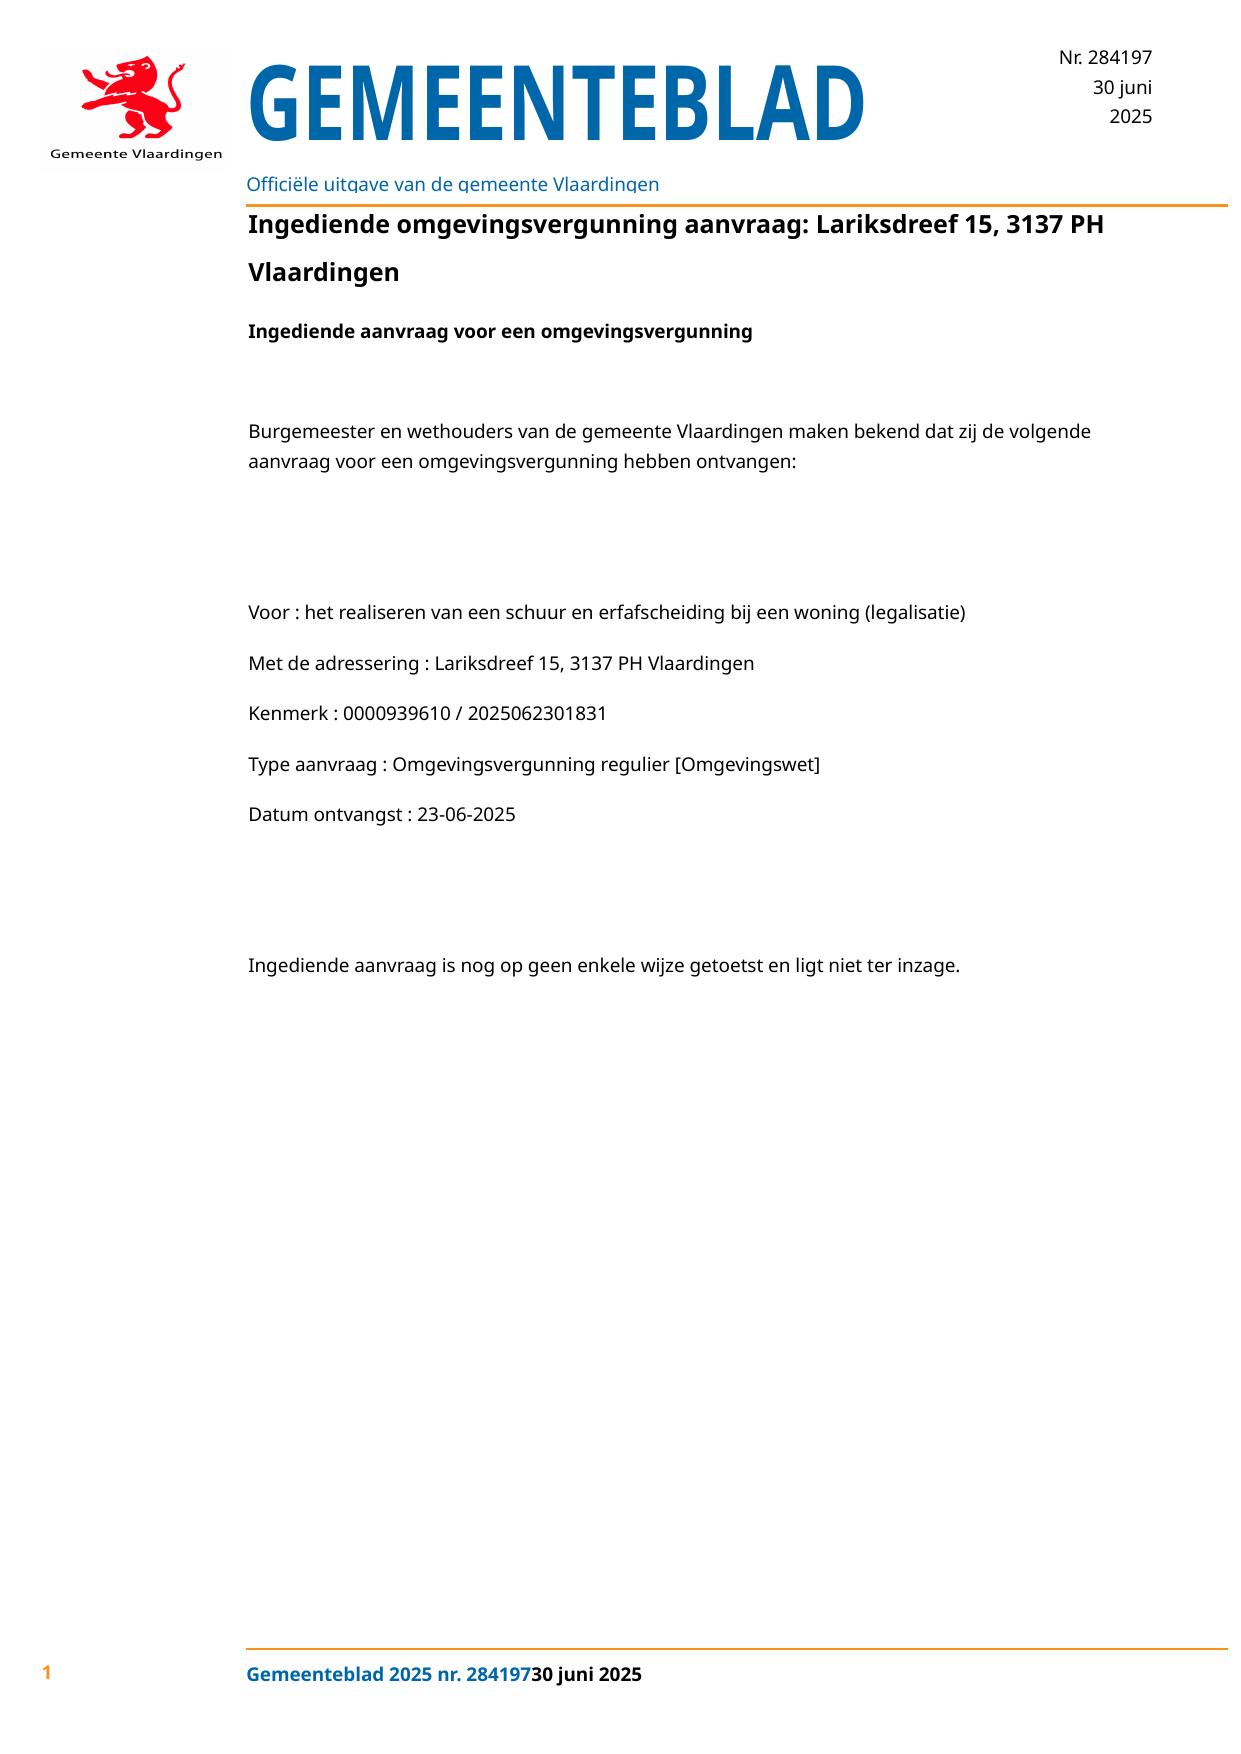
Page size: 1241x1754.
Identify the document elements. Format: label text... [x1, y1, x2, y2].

picture [41, 47, 231, 172]
text Ingediende aanvraag voor een omgevingsvergunning [248, 318, 1152, 344]
text Ingediende aanvraag is nog op geen enkele wijze getoetst en ligt niet ter inzage. [248, 952, 1152, 978]
text Kenmerk : 0000939610 / 2025062301831 [248, 700, 1152, 726]
text Voor : het realiseren van een schuur en erfafscheiding bij een woning (legalisatie) [248, 599, 1152, 625]
text Burgemeester en wethouders van de gemeente Vlaardingen maken bekend dat zij de volgende aanvraag voor een omgevingsvergunning hebben ontvangen: [248, 419, 1152, 474]
text Ingediende omgevingsvergunning aanvraag: Lariksdreef 15, 3137 PH Vlaardingen [248, 207, 1152, 288]
text Type aanvraag : Omgevingsvergunning regulier [Omgevingswet] [248, 751, 1152, 777]
text Met de adressering : Lariksdreef 15, 3137 PH Vlaardingen [248, 650, 1152, 676]
text Datum ontvangst : 23-06-2025 [248, 801, 1152, 827]
